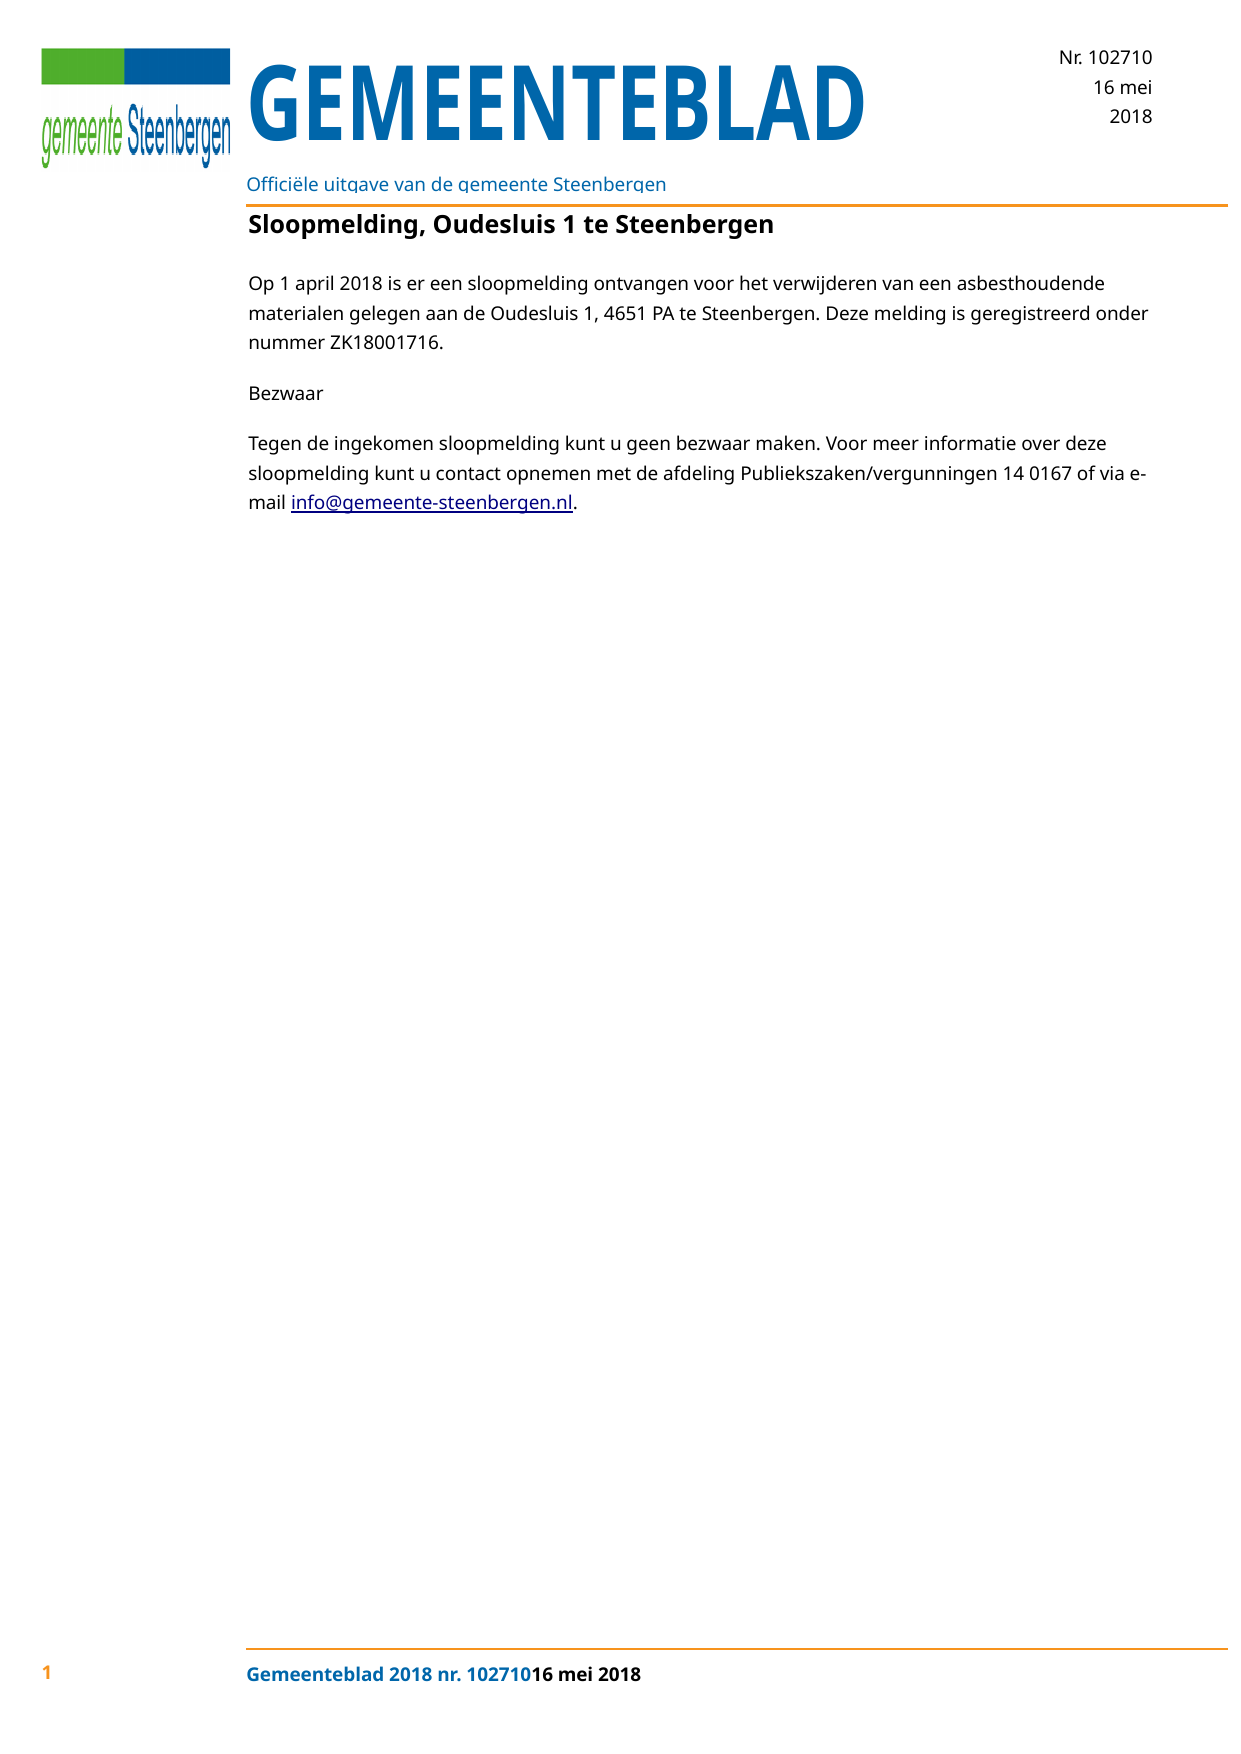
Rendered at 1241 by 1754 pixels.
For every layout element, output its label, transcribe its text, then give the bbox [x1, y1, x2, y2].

picture [41, 47, 231, 172]
text Sloopmelding, Oudesluis 1 te Steenbergen [248, 207, 1152, 241]
text Op 1 april 2018 is er een sloopmelding ontvangen voor het verwijderen van een asbesthoudende materialen gelegen aan de Oudesluis 1, 4651 PA te Steenbergen. Deze melding is geregistreerd onder nummer ZK18001716. [248, 270, 1152, 355]
text Tegen de ingekomen sloopmelding kunt u geen bezwaar maken. Voor meer informatie over deze sloopmelding kunt u contact opnemen met de afdeling Publiekszaken/vergunningen 14 0167 of via e-mail info@gemeente-steenbergen.nl. [248, 430, 1152, 515]
text Bezwaar [248, 380, 1152, 406]
